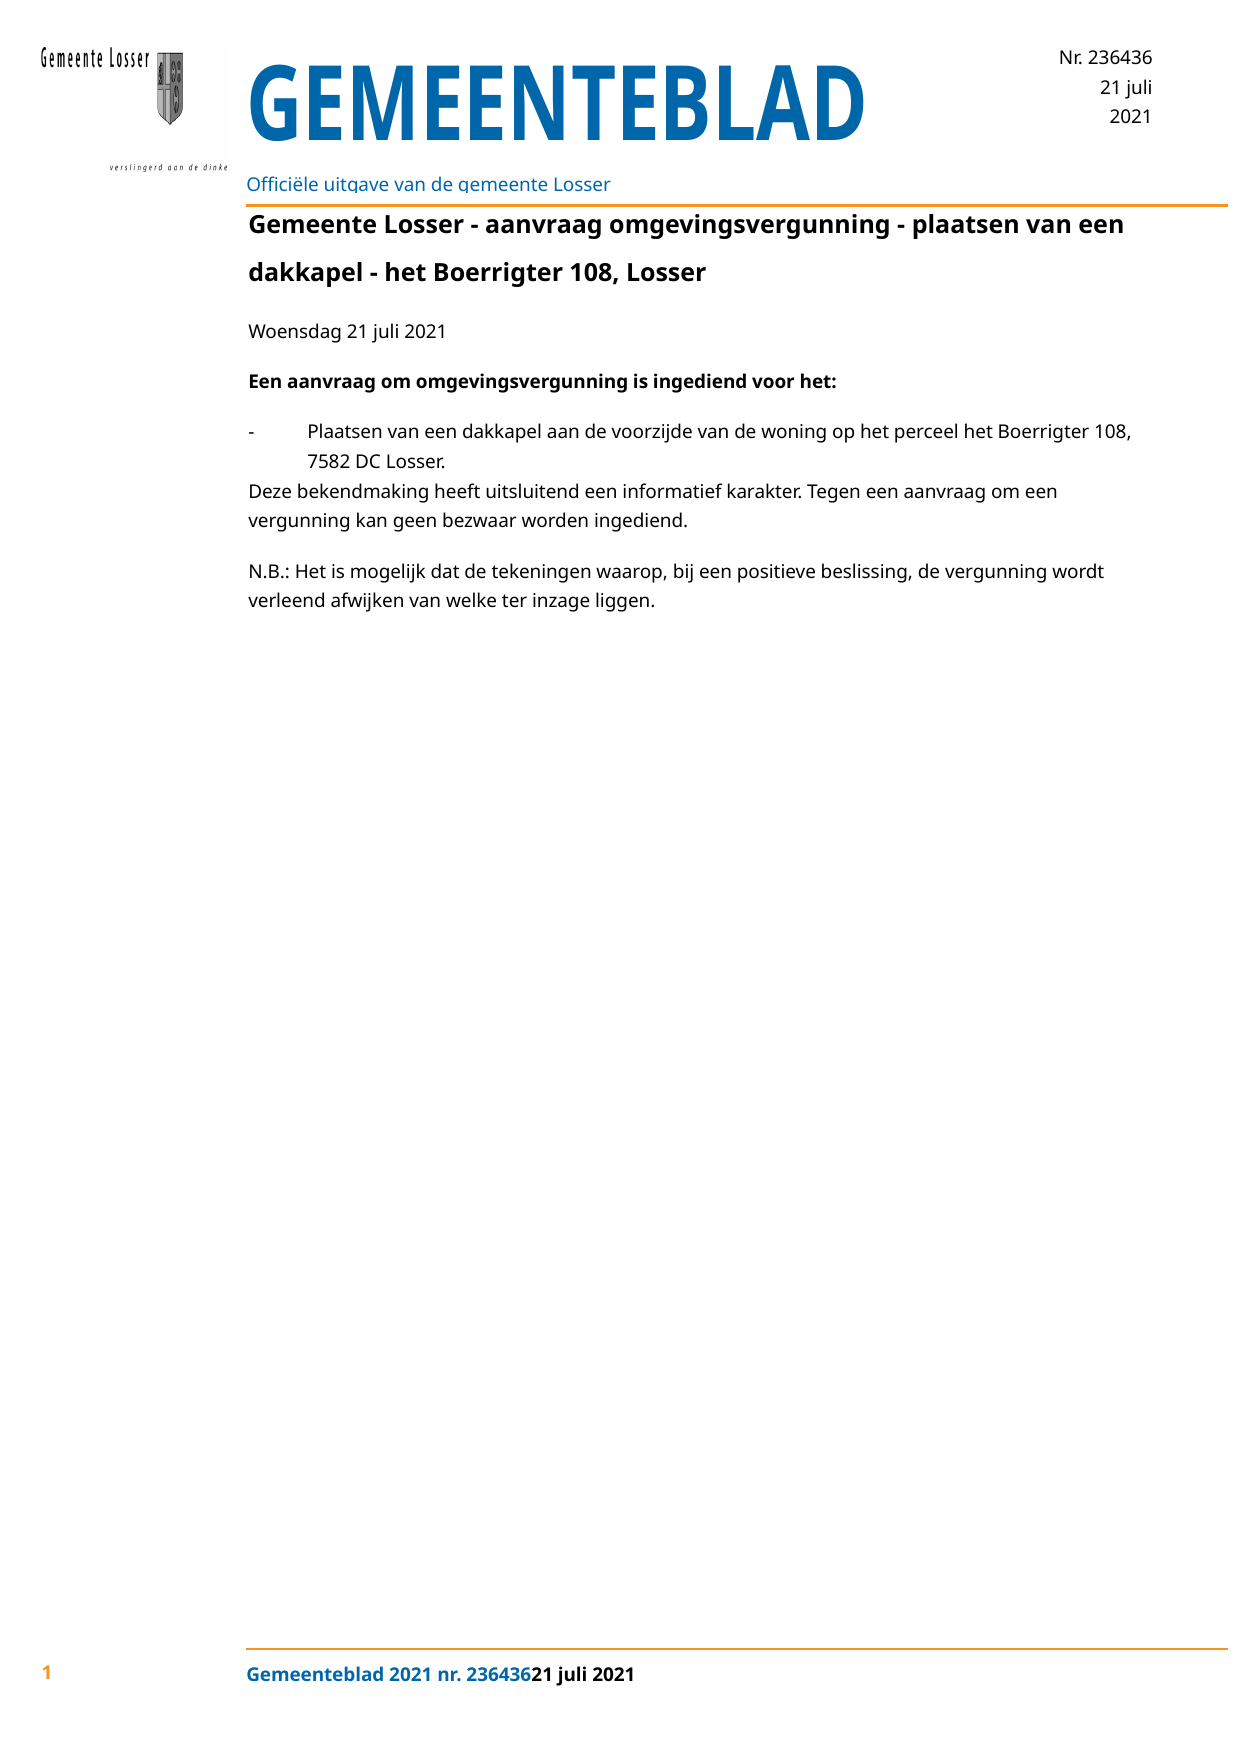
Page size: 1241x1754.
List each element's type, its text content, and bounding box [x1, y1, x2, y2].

text Deze bekendmaking heeft uitsluitend een informatief karakter. Tegen een aanvraag om een vergunning kan geen bezwaar worden ingediend. [248, 478, 1152, 533]
text Een aanvraag om omgevingsvergunning is ingediend voor het: [248, 368, 1152, 394]
text N.B.: Het is mogelijk dat de tekeningen waarop, bij een positieve beslissing, de vergunning wordt verleend afwijken van welke ter inzage liggen. [248, 558, 1152, 613]
text Woensdag 21 juli 2021 [248, 318, 1152, 344]
list Plaatsen van een dakkapel aan de voorzijde van de woning op het perceel het Boerrigter 108, 7582 DC Losser. [248, 419, 1152, 474]
picture [41, 47, 231, 172]
text Gemeente Losser - aanvraag omgevingsvergunning - plaatsen van een dakkapel - het Boerrigter 108, Losser [248, 207, 1152, 288]
